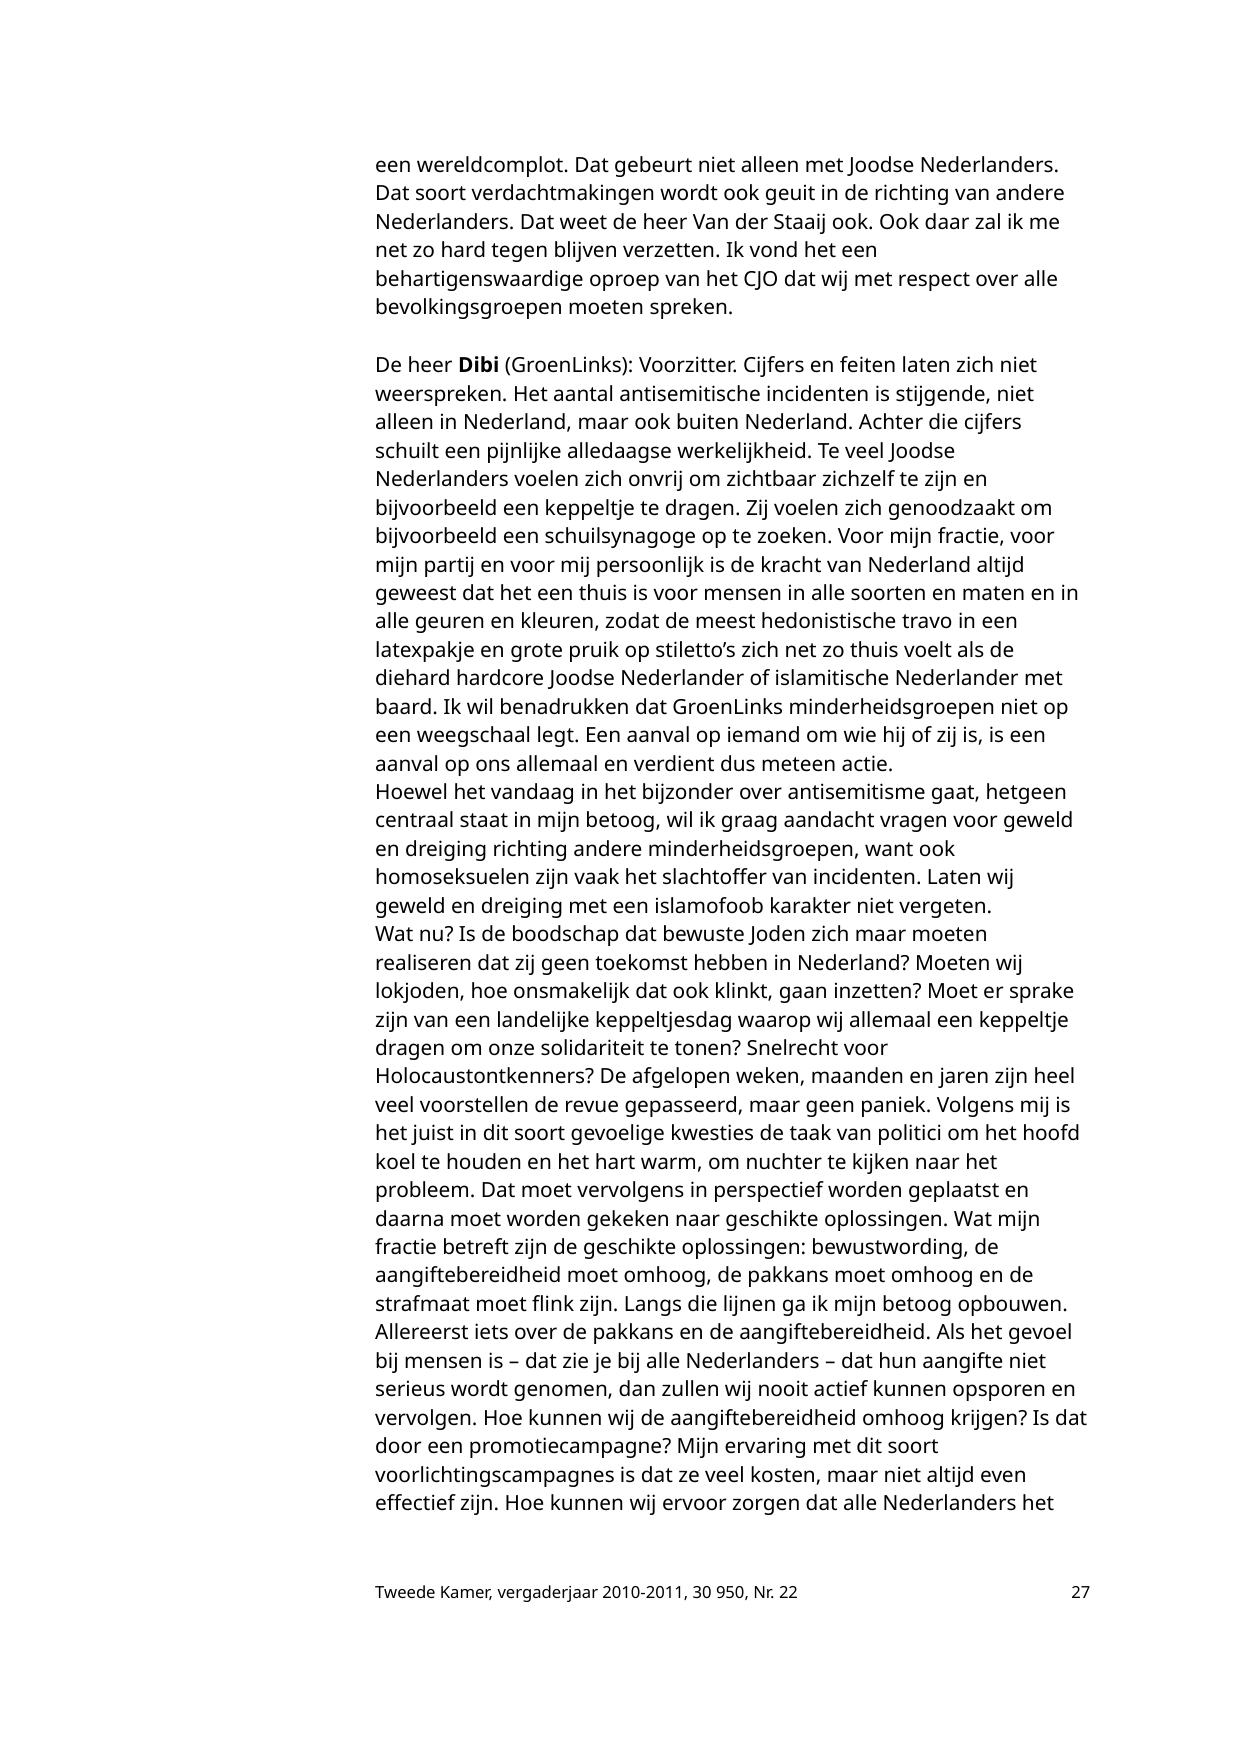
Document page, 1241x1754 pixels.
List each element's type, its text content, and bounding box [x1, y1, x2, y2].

text Allereerst iets over de pakkans en de aangiftebereidheid. Als het gevoel bij mensen is – dat zie je bij alle Nederlanders – dat hun aangifte niet serieus wordt genomen, dan zullen wij nooit actief kunnen opsporen en vervolgen. Hoe kunnen wij de aangiftebereidheid omhoog krijgen? Is dat door een promotiecampagne? Mijn ervaring met dit soort voorlichtingscampagnes is dat ze veel kosten, maar niet altijd even effectief zijn. Hoe kunnen wij ervoor zorgen dat alle Nederlanders het [375, 1317, 1090, 1517]
text De heer Dibi (GroenLinks): Voorzitter. Cijfers en feiten laten zich niet weerspreken. Het aantal antisemitische incidenten is stijgende, niet alleen in Nederland, maar ook buiten Nederland. Achter die cijfers schuilt een pijnlijke alledaagse werkelijkheid. Te veel Joodse Nederlanders voelen zich onvrij om zichtbaar zichzelf te zijn en bijvoorbeeld een keppeltje te dragen. Zij voelen zich genoodzaakt om bijvoorbeeld een schuilsynagoge op te zoeken. Voor mijn fractie, voor mijn partij en voor mij persoonlijk is de kracht van Nederland altijd geweest dat het een thuis is voor mensen in alle soorten en maten en in alle geuren en kleuren, zodat de meest hedonistische travo in een latexpakje en grote pruik op stiletto’s zich net zo thuis voelt als de diehard hardcore Joodse Nederlander of islamitische Nederlander met baard. Ik wil benadrukken dat GroenLinks minderheidsgroepen niet op een weegschaal legt. Een aanval op iemand om wie hij of zij is, is een aanval op ons allemaal en verdient dus meteen actie. [375, 351, 1090, 777]
text Wat nu? Is de boodschap dat bewuste Joden zich maar moeten realiseren dat zij geen toekomst hebben in Nederland? Moeten wij lokjoden, hoe onsmakelijk dat ook klinkt, gaan inzetten? Moet er sprake zijn van een landelijke keppeltjesdag waarop wij allemaal een keppeltje dragen om onze solidariteit te tonen? Snelrecht voor Holocaustontkenners? De afgelopen weken, maanden en jaren zijn heel veel voorstellen de revue gepasseerd, maar geen paniek. Volgens mij is het juist in dit soort gevoelige kwesties de taak van politici om het hoofd koel te houden en het hart warm, om nuchter te kijken naar het probleem. Dat moet vervolgens in perspectief worden geplaatst en daarna moet worden gekeken naar geschikte oplossingen. Wat mijn fractie betreft zijn de geschikte oplossingen: bewustwording, de aangiftebereidheid moet omhoog, de pakkans moet omhoog en de strafmaat moet flink zijn. Langs die lijnen ga ik mijn betoog opbouwen. [375, 919, 1090, 1317]
text een wereldcomplot. Dat gebeurt niet alleen met Joodse Nederlanders. Dat soort verdachtmakingen wordt ook geuit in de richting van andere Nederlanders. Dat weet de heer Van der Staaij ook. Ook daar zal ik me net zo hard tegen blijven verzetten. Ik vond het een behartigenswaardige oproep van het CJO dat wij met respect over alle bevolkingsgroepen moeten spreken. [375, 150, 1090, 321]
text Hoewel het vandaag in het bijzonder over antisemitisme gaat, hetgeen centraal staat in mijn betoog, wil ik graag aandacht vragen voor geweld en dreiging richting andere minderheidsgroepen, want ook homoseksuelen zijn vaak het slachtoffer van incidenten. Laten wij geweld en dreiging met een islamofoob karakter niet vergeten. [375, 777, 1090, 919]
